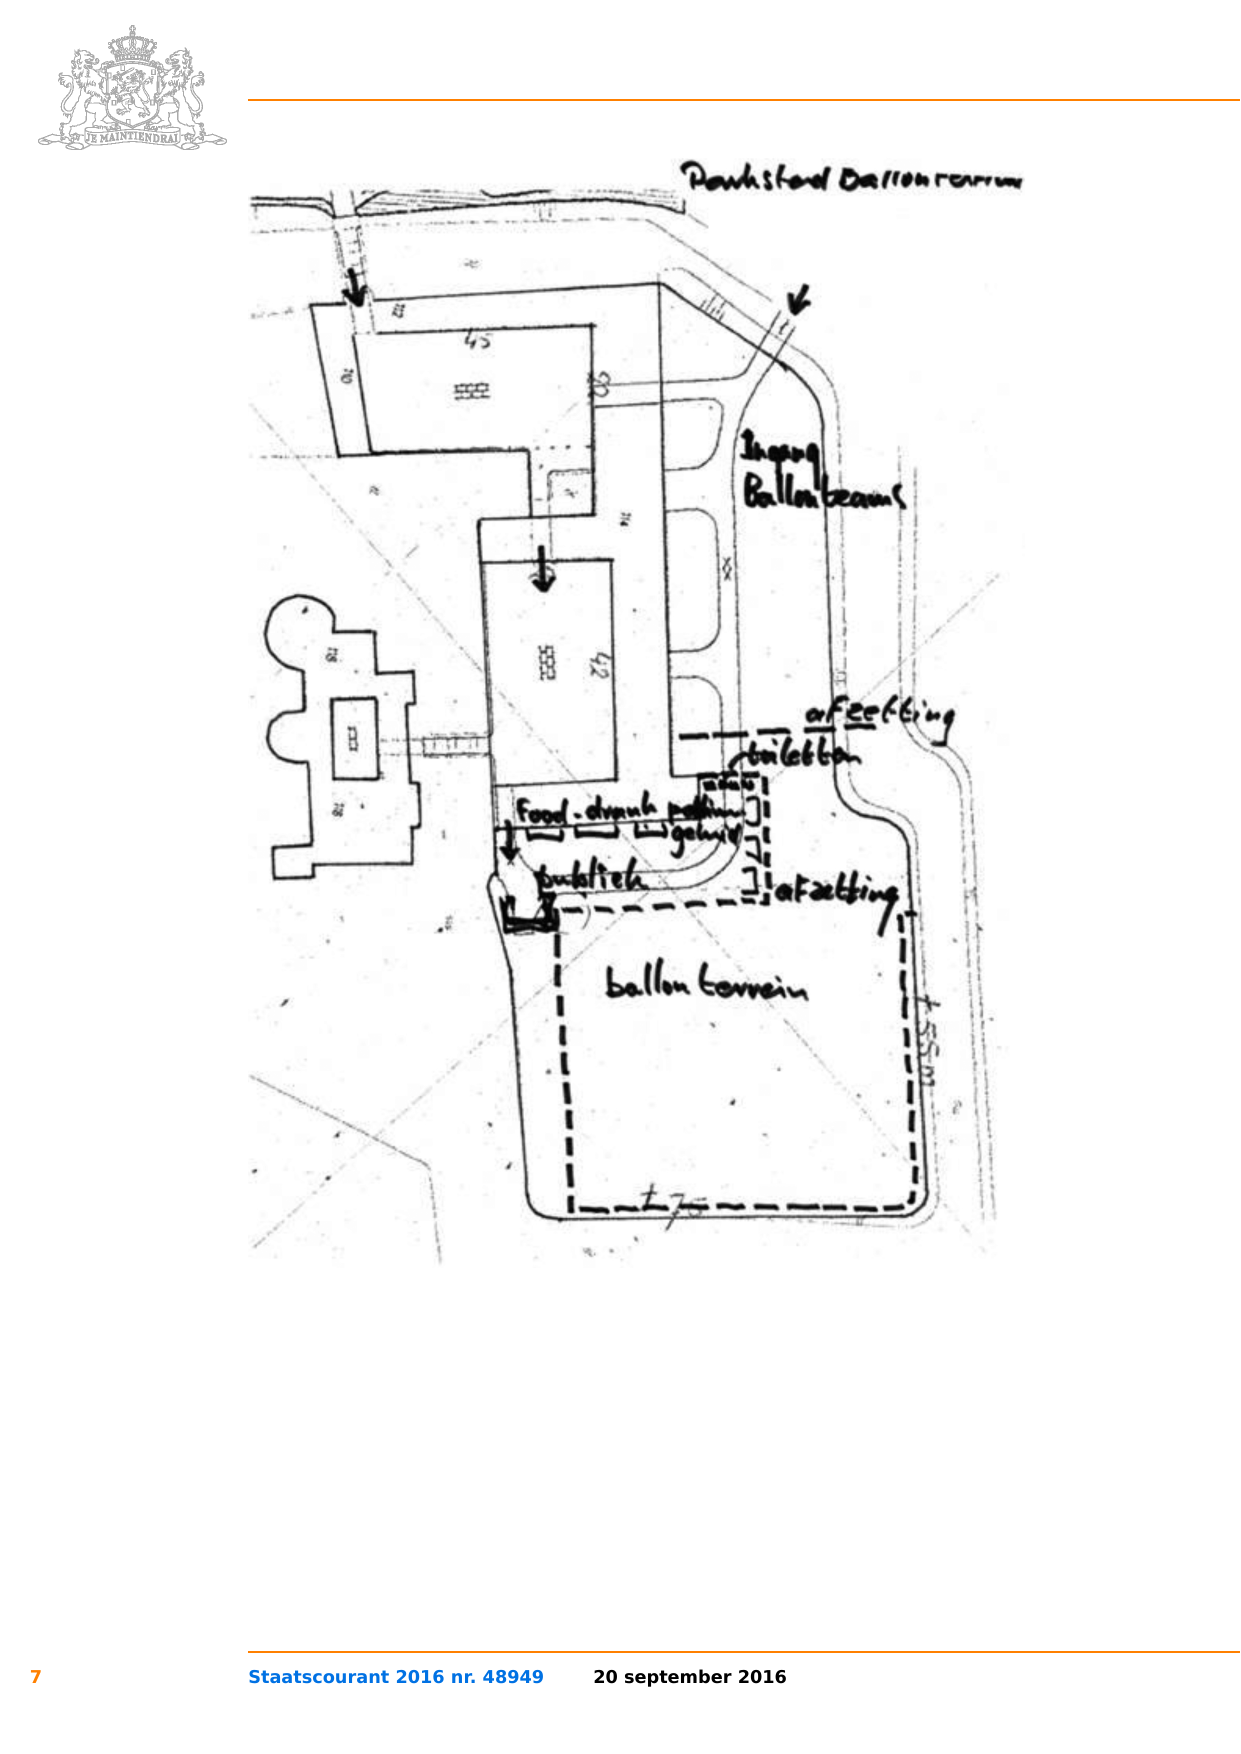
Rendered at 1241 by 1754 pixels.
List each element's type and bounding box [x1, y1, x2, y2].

picture [38, 25, 227, 150]
picture [248, 151, 1058, 1268]
